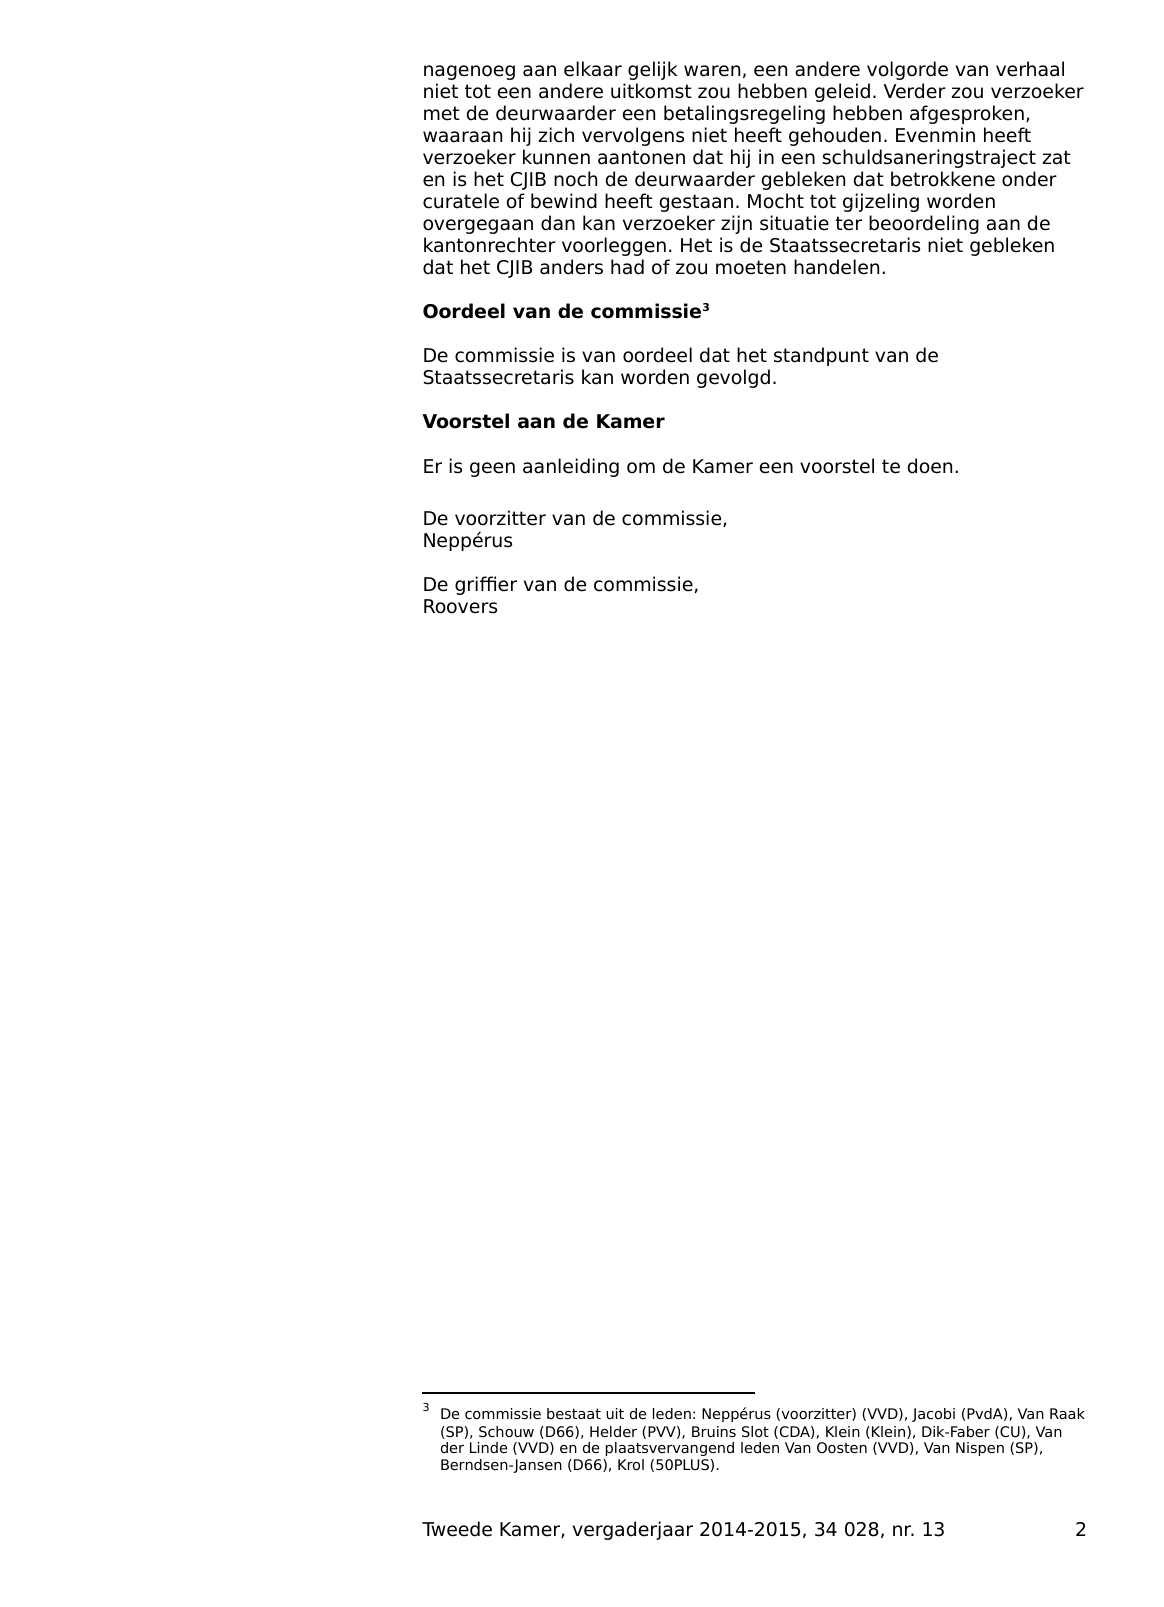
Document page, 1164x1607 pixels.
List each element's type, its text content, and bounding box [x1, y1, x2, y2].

subtitle Voorstel aan de Kamer [422, 411, 1087, 433]
text Er is geen aanleiding om de Kamer een voorstel te doen. [422, 456, 1087, 477]
text De commissie bestaat uit de leden: Neppérus (voorzitter) (VVD), Jacobi (PvdA), Van Raak (SP), Schouw (D66), Helder (PVV), Bruins Slot (CDA), Klein (Klein), Dik-Faber (CU), Van der Linde (VVD) en de plaatsvervangend leden Van Oosten (VVD), Van Nispen (SP), Berndsen-Jansen (D66), Krol (50PLUS). [422, 1402, 1087, 1474]
text De voorzitter van de commissie, Neppérus [422, 507, 1087, 551]
text De griffier van de commissie, Roovers [422, 574, 1087, 618]
text nagenoeg aan elkaar gelijk waren, een andere volgorde van verhaal niet tot een andere uitkomst zou hebben geleid. Verder zou verzoeker met de deurwaarder een betalingsregeling hebben afgesproken, waaraan hij zich vervolgens niet heeft gehouden. Evenmin heeft verzoeker kunnen aantonen dat hij in een schuldsaneringstraject zat en is het CJIB noch de deurwaarder gebleken dat betrokkene onder curatele of bewind heeft gestaan. Mocht tot gijzeling worden overgegaan dan kan verzoeker zijn situatie ter beoordeling aan de kantonrechter voorleggen. Het is de Staatssecretaris niet gebleken dat het CJIB anders had of zou moeten handelen. [422, 59, 1087, 279]
text De commissie is van oordeel dat het standpunt van de Staatssecretaris kan worden gevolgd. [422, 345, 1087, 389]
subtitle Oordeel van de commissie [422, 301, 1087, 323]
